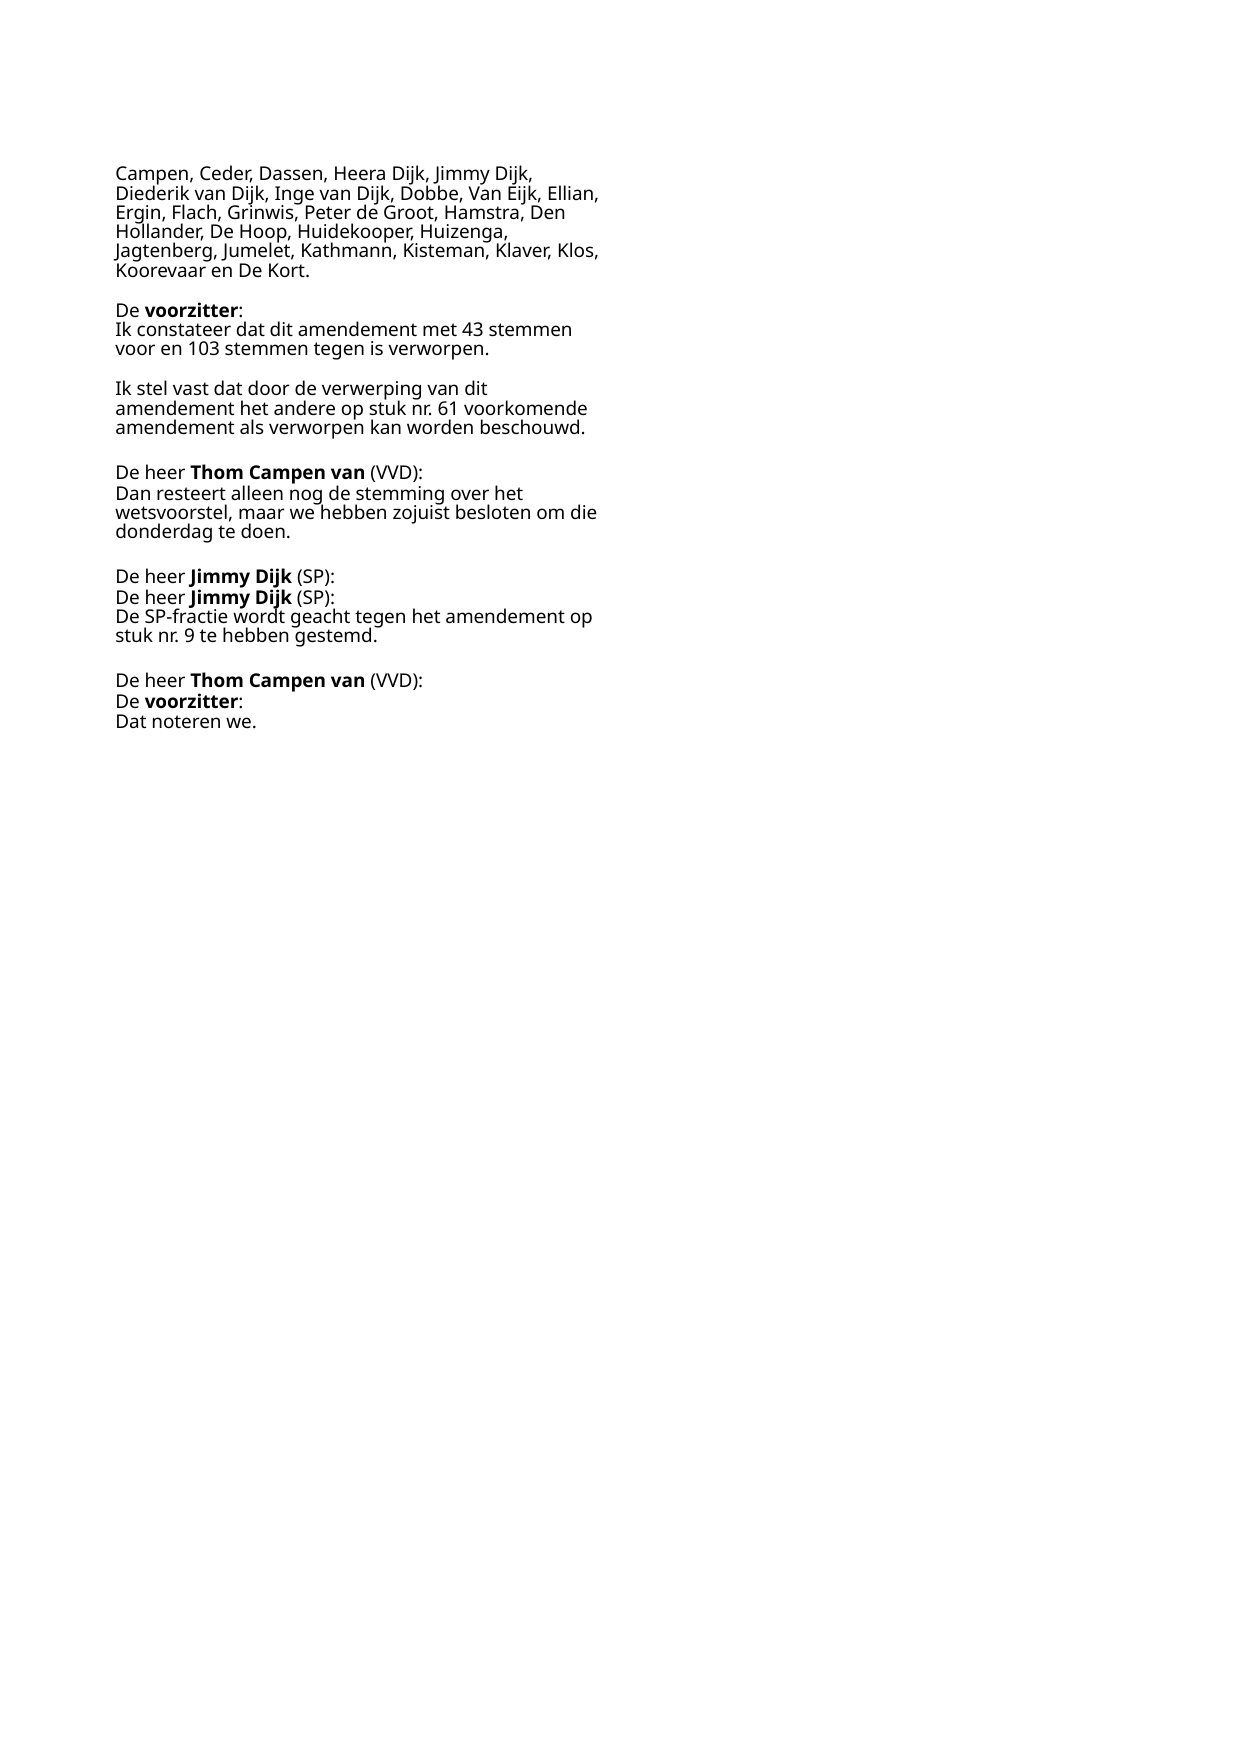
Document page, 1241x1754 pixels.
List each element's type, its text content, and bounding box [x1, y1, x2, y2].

text De voorzitter: [115, 693, 605, 713]
text Dat noteren we. [115, 713, 605, 732]
text De heer Thom Campen van (VVD): [115, 459, 605, 484]
text De SP-fractie wordt geacht tegen het amendement op stuk nr. 9 te hebben gestemd. [115, 608, 605, 647]
text Ik stel vast dat door de verwerping van dit amendement het andere op stuk nr. 61 voorkomende amendement als verworpen kan worden beschouwd. [115, 380, 605, 438]
text De heer Jimmy Dijk (SP): [115, 589, 605, 608]
text Campen, Ceder, Dassen, Heera Dijk, Jimmy Dijk, Diederik van Dijk, Inge van Dijk, Dobbe, Van Eijk, Ellian, Ergin, Flach, Grinwis, Peter de Groot, Hamstra, Den Hollander, De Hoop, Huidekooper, Huizenga, Jagtenberg, Jumelet, Kathmann, Kisteman, Klaver, Klos, Koorevaar en De Kort. [115, 165, 605, 281]
text De heer Jimmy Dijk (SP): [115, 563, 605, 589]
text De heer Thom Campen van (VVD): [115, 668, 605, 693]
text De voorzitter: [115, 302, 605, 321]
text Ik constateer dat dit amendement met 43 stemmen voor en 103 stemmen tegen is verworpen. [115, 321, 605, 359]
text Dan resteert alleen nog de stemming over het wetsvoorstel, maar we hebben zojuist besloten om die donderdag te doen. [115, 484, 605, 542]
